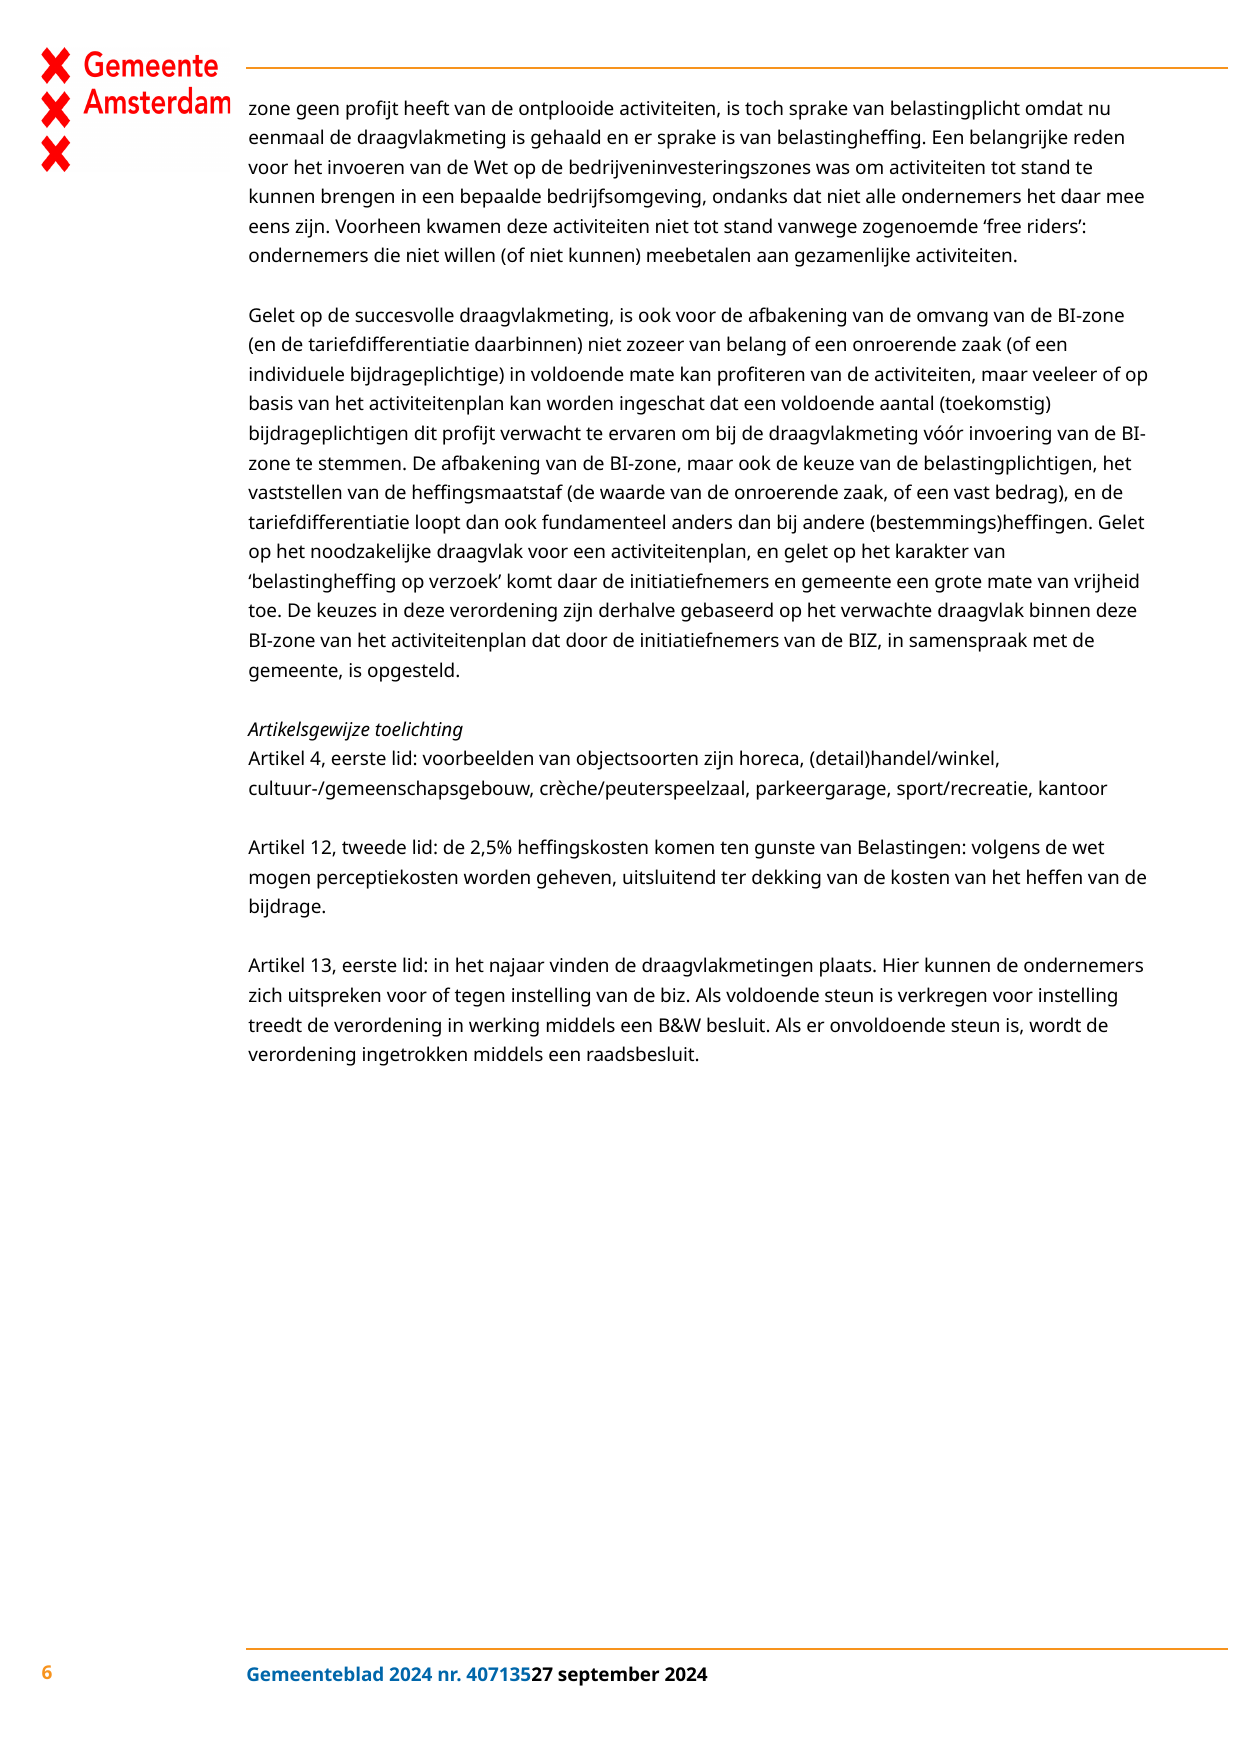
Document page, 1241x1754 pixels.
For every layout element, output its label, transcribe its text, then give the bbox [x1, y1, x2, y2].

text Gelet op de succesvolle draagvlakmeting, is ook voor de afbakening van de omvang van de BI-zone (en de tariefdifferentiatie daarbinnen) niet zozeer van belang of een onroerende zaak (of een individuele bijdrageplichtige) in voldoende mate kan profiteren van de activiteiten, maar veeleer of op basis van het activiteitenplan kan worden ingeschat dat een voldoende aantal (toekomstig) bijdrageplichtigen dit profijt verwacht te ervaren om bij de draagvlakmeting vóór invoering van de BI-zone te stemmen. De afbakening van de BI-zone, maar ook de keuze van de belastingplichtigen, het vaststellen van de heffingsmaatstaf (de waarde van de onroerende zaak, of een vast bedrag), en de tariefdifferentiatie loopt dan ook fundamenteel anders dan bij andere (bestemmings)heffingen. Gelet op het noodzakelijke draagvlak voor een activiteitenplan, en gelet op het karakter van ‘belastingheffing op verzoek’ komt daar de initiatiefnemers en gemeente een grote mate van vrijheid toe. De keuzes in deze verordening zijn derhalve gebaseerd op het verwachte draagvlak binnen deze BI-zone van het activiteitenplan dat door de initiatiefnemers van de BIZ, in samenspraak met de gemeente, is opgesteld. [248, 302, 1152, 683]
text zone geen profijt heeft van de ontplooide activiteiten, is toch sprake van belastingplicht omdat nu eenmaal de draagvlakmeting is gehaald en er sprake is van belastingheffing. Een belangrijke reden voor het invoeren van de Wet op de bedrijveninvesteringszones was om activiteiten tot stand te kunnen brengen in een bepaalde bedrijfsomgeving, ondanks dat niet alle ondernemers het daar mee eens zijn. Voorheen kwamen deze activiteiten niet tot stand vanwege zogenoemde ‘free riders’: ondernemers die niet willen (of niet kunnen) meebetalen aan gezamenlijke activiteiten. [248, 95, 1152, 268]
text Artikelsgewijze toelichting [248, 716, 1152, 742]
text Artikel 4, eerste lid: voorbeelden van objectsoorten zijn horeca, (detail)handel/winkel, cultuur-/gemeenschapsgebouw, crèche/peuterspeelzaal, parkeergarage, sport/recreatie, kantoor [248, 746, 1152, 801]
text Artikel 13, eerste lid: in het najaar vinden de draagvlakmetingen plaats. Hier kunnen de ondernemers zich uitspreken voor of tegen instelling van de biz. Als voldoende steun is verkregen voor instelling treedt de verordening in werking middels een B&W besluit. Als er onvoldoende steun is, wordt de verordening ingetrokken middels een raadsbesluit. [248, 953, 1152, 1067]
text Artikel 12, tweede lid: de 2,5% heffingskosten komen ten gunste van Belastingen: volgens de wet mogen perceptiekosten worden geheven, uitsluitend ter dekking van de kosten van het heffen van de bijdrage. [248, 834, 1152, 919]
picture [41, 47, 231, 172]
